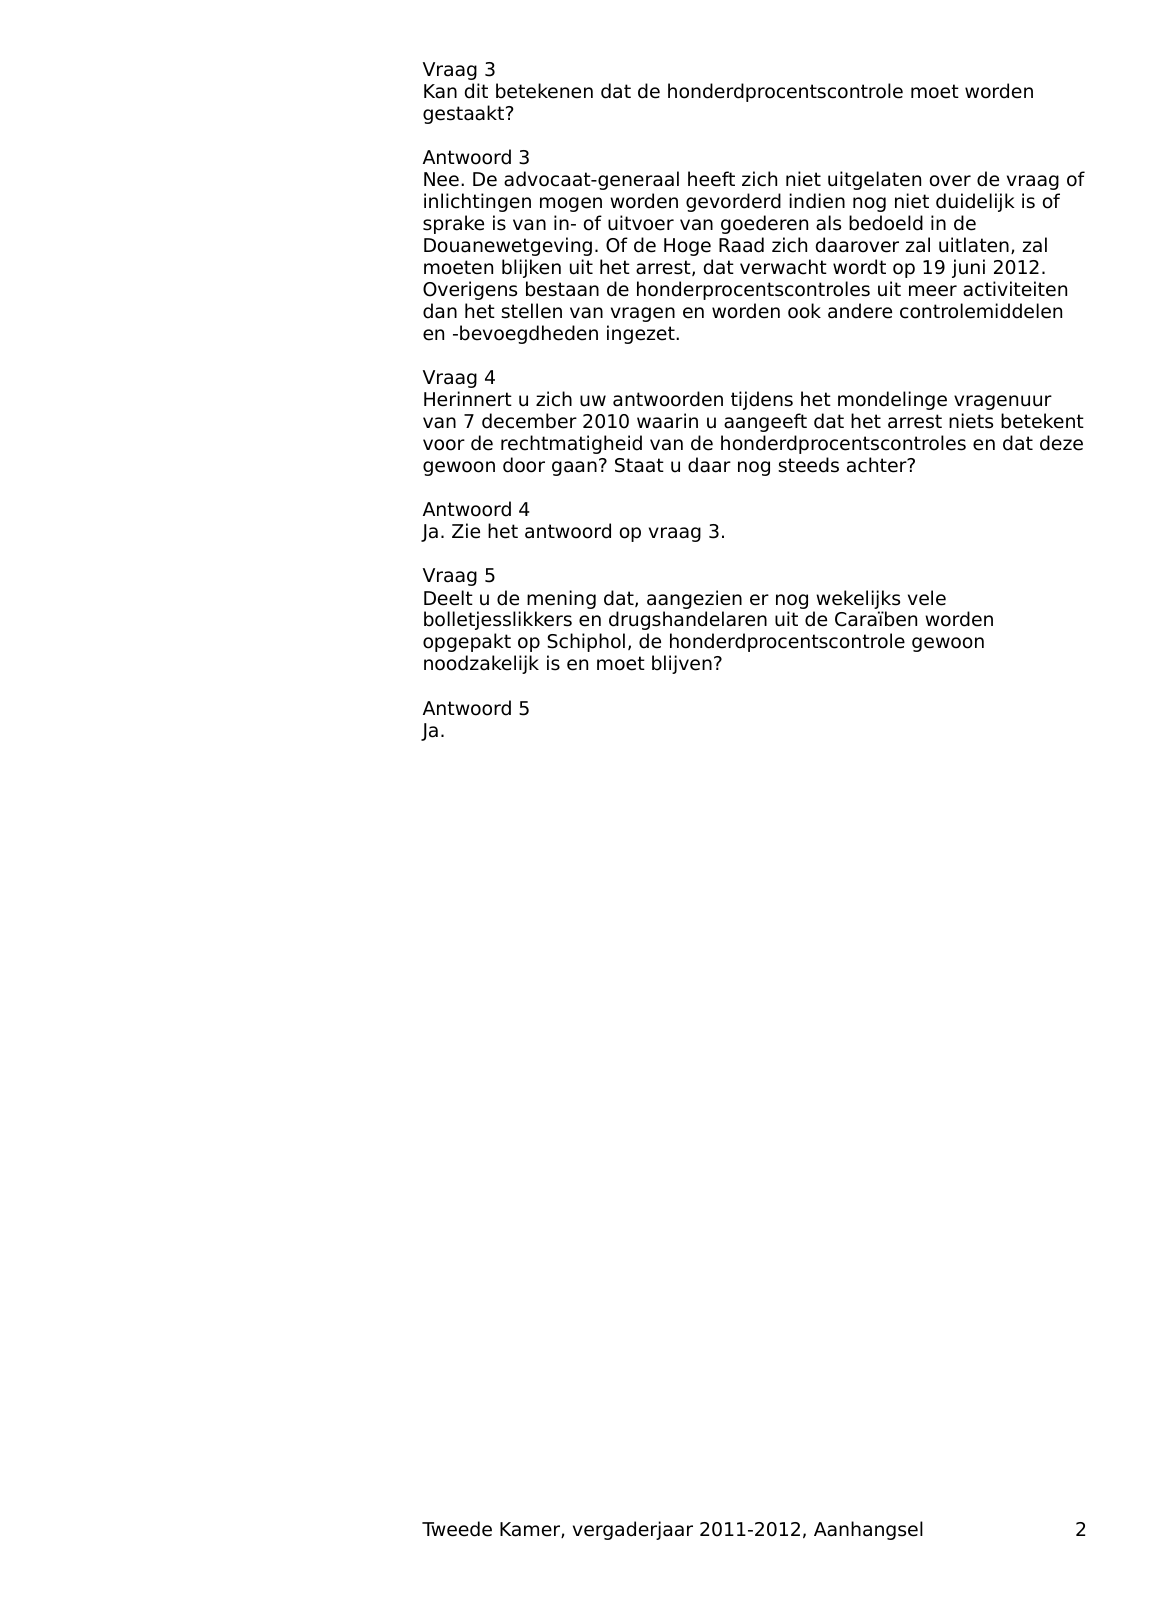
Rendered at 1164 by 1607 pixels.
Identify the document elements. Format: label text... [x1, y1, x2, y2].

text Antwoord 3 [422, 147, 1087, 169]
text Deelt u de mening dat, aangezien er nog wekelijks vele bolletjesslikkers en drugshandelaren uit de Caraïben worden opgepakt op Schiphol, de honderdprocentscontrole gewoon noodzakelijk is en moet blijven? [422, 587, 1087, 675]
text Kan dit betekenen dat de honderdprocentscontrole moet worden gestaakt? [422, 81, 1087, 125]
text Ja. [422, 719, 1087, 741]
text Vraag 4 [422, 367, 1087, 389]
text Vraag 5 [422, 565, 1087, 587]
text Nee. De advocaat-generaal heeft zich niet uitgelaten over de vraag of inlichtingen mogen worden gevorderd indien nog niet duidelijk is of sprake is van in- of uitvoer van goederen als bedoeld in de Douanewetgeving. Of de Hoge Raad zich daarover zal uitlaten, zal moeten blijken uit het arrest, dat verwacht wordt op 19 juni 2012. Overigens bestaan de honderprocentscontroles uit meer activiteiten dan het stellen van vragen en worden ook andere controlemiddelen en -bevoegdheden ingezet. [422, 169, 1087, 345]
text Herinnert u zich uw antwoorden tijdens het mondelinge vragenuur van 7 december 2010 waarin u aangeeft dat het arrest niets betekent voor de rechtmatigheid van de honderdprocentscontroles en dat deze gewoon door gaan? Staat u daar nog steeds achter? [422, 389, 1087, 477]
text Vraag 3 [422, 59, 1087, 81]
text Ja. Zie het antwoord op vraag 3. [422, 521, 1087, 543]
text Antwoord 4 [422, 499, 1087, 521]
text Antwoord 5 [422, 697, 1087, 719]
